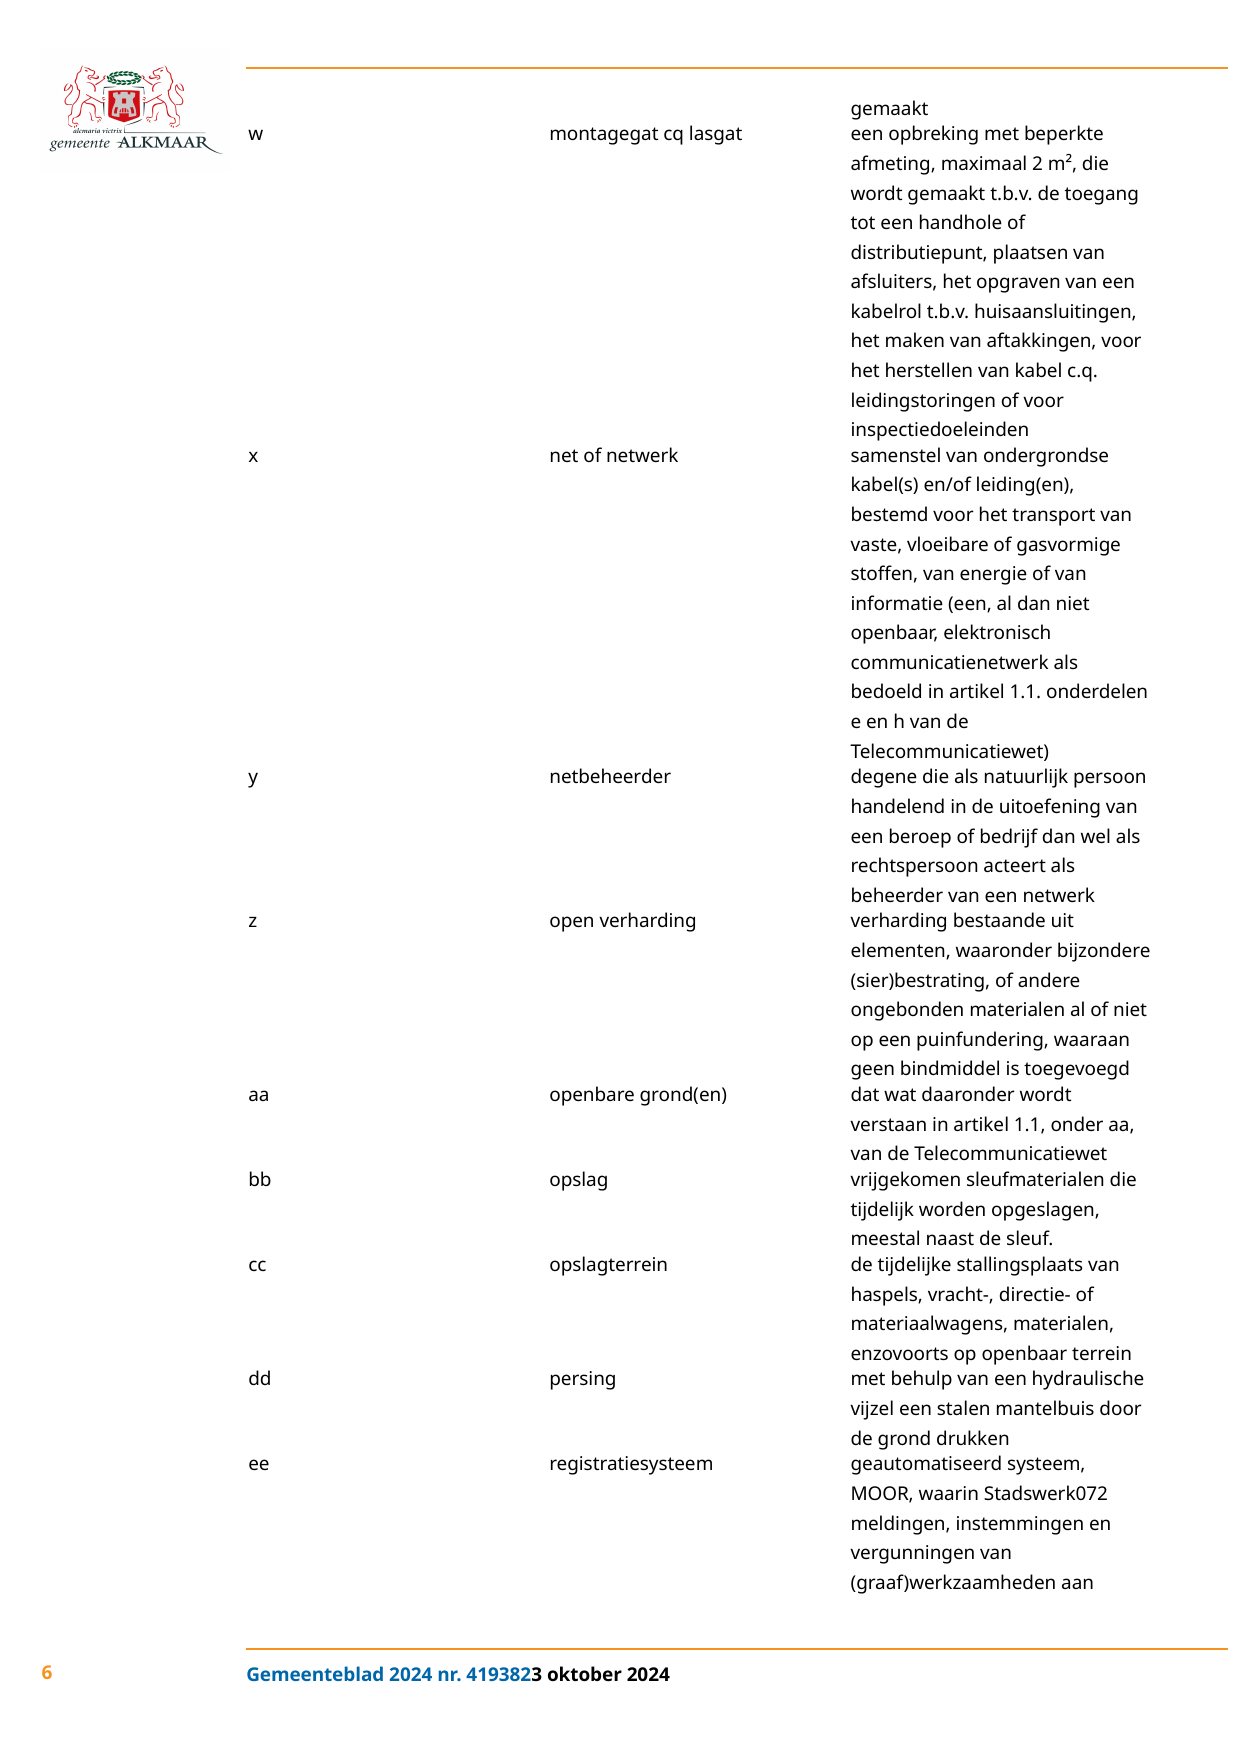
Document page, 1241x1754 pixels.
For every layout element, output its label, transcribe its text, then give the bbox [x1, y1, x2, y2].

table_cell dd [248, 1366, 549, 1451]
table_cell aa [248, 1081, 549, 1166]
table_cell [549, 95, 850, 121]
table_cell degene die als natuurlijk persoon handelend in de uitoefening van een beroep of bedrijf dan wel als rechtspersoon acteert als beheerder van een netwerk [850, 764, 1152, 908]
picture [41, 47, 231, 172]
table_cell opslagterrein [549, 1251, 850, 1366]
table_cell registratiesysteem [549, 1451, 850, 1594]
table_cell vrijgekomen sleufmaterialen die tijdelijk worden opgeslagen, meestal naast de sleuf. [850, 1166, 1152, 1251]
table_cell y [248, 764, 549, 908]
table_cell openbare grond(en) [549, 1081, 850, 1166]
table_cell persing [549, 1366, 850, 1451]
table_cell cc [248, 1251, 549, 1366]
table_cell geautomatiseerd systeem, MOOR, waarin Stadswerk072 meldingen, instemmingen en vergunningen van (graaf)werkzaamheden aan [850, 1451, 1152, 1594]
table_cell net of netwerk [549, 442, 850, 764]
table_cell dat wat daaronder wordt verstaan in artikel 1.1, onder aa, van de Telecommunicatiewet [850, 1081, 1152, 1166]
table_cell een opbreking met beperkte afmeting, maximaal 2 m², die wordt gemaakt t.b.v. de toegang tot een handhole of distributiepunt, plaatsen van afsluiters, het opgraven van een kabelrol t.b.v. huisaansluitingen, het maken van aftakkingen, voor het herstellen van kabel c.q. leidingstoringen of voor inspectiedoeleinden [850, 121, 1152, 442]
table_cell gemaakt [850, 95, 1152, 121]
table_cell w [248, 121, 549, 442]
table_cell opslag [549, 1166, 850, 1251]
table_cell open verharding [549, 908, 850, 1081]
table_cell ee [248, 1451, 549, 1594]
table_cell met behulp van een hydraulische vijzel een stalen mantelbuis door de grond drukken [850, 1366, 1152, 1451]
table_cell samenstel van ondergrondse kabel(s) en/of leiding(en), bestemd voor het transport van vaste, vloeibare of gasvormige stoffen, van energie of van informatie (een, al dan niet openbaar, elektronisch communicatienetwerk als bedoeld in artikel 1.1. onderdelen e en h van de Telecommunicatiewet) [850, 442, 1152, 764]
table_cell z [248, 908, 549, 1081]
table_cell montagegat cq lasgat [549, 121, 850, 442]
table_cell x [248, 442, 549, 764]
table_cell bb [248, 1166, 549, 1251]
table_cell de tijdelijke stallingsplaats van haspels, vracht-, directie- of materiaalwagens, materialen, enzovoorts op openbaar terrein [850, 1251, 1152, 1366]
table_cell netbeheerder [549, 764, 850, 908]
table_cell [248, 95, 549, 121]
table_cell verharding bestaande uit elementen, waaronder bijzondere (sier)bestrating, of andere ongebonden materialen al of niet op een puinfundering, waaraan geen bindmiddel is toegevoegd [850, 908, 1152, 1081]
